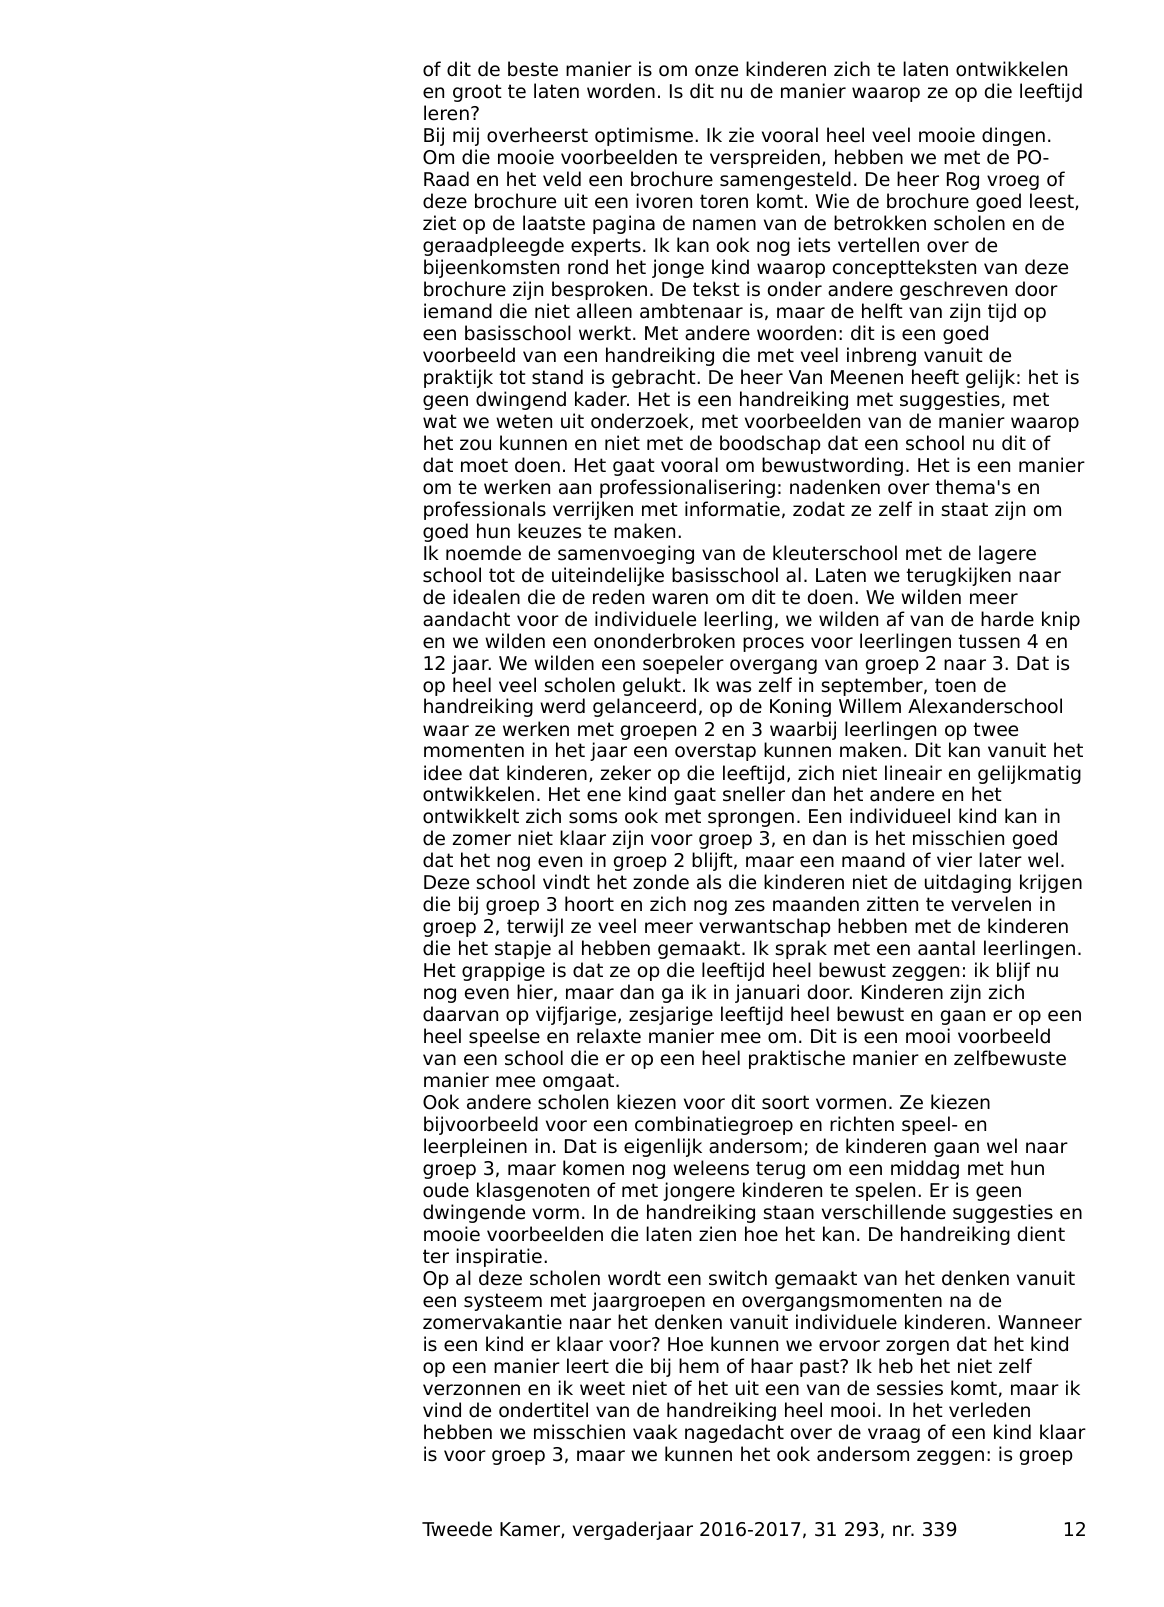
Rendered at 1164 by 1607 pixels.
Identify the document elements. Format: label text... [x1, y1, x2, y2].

text Op al deze scholen wordt een switch gemaakt van het denken vanuit een systeem met jaargroepen en overgangsmomenten na de zomervakantie naar het denken vanuit individuele kinderen. Wanneer is een kind er klaar voor? Hoe kunnen we ervoor zorgen dat het kind op een manier leert die bij hem of haar past? Ik heb het niet zelf verzonnen en ik weet niet of het uit een van de sessies komt, maar ik vind de ondertitel van de handreiking heel mooi. In het verleden hebben we misschien vaak nagedacht over de vraag of een kind klaar is voor groep 3, maar we kunnen het ook andersom zeggen: is groep [422, 1268, 1087, 1466]
text of dit de beste manier is om onze kinderen zich te laten ontwikkelen en groot te laten worden. Is dit nu de manier waarop ze op die leeftijd leren? [422, 59, 1087, 125]
text Bij mij overheerst optimisme. Ik zie vooral heel veel mooie dingen. Om die mooie voorbeelden te verspreiden, hebben we met de PO-Raad en het veld een brochure samengesteld. De heer Rog vroeg of deze brochure uit een ivoren toren komt. Wie de brochure goed leest, ziet op de laatste pagina de namen van de betrokken scholen en de geraadpleegde experts. Ik kan ook nog iets vertellen over de bijeenkomsten rond het jonge kind waarop conceptteksten van deze brochure zijn besproken. De tekst is onder andere geschreven door iemand die niet alleen ambtenaar is, maar de helft van zijn tijd op een basisschool werkt. Met andere woorden: dit is een goed voorbeeld van een handreiking die met veel inbreng vanuit de praktijk tot stand is gebracht. De heer Van Meenen heeft gelijk: het is geen dwingend kader. Het is een handreiking met suggesties, met wat we weten uit onderzoek, met voorbeelden van de manier waarop het zou kunnen en niet met de boodschap dat een school nu dit of dat moet doen. Het gaat vooral om bewustwording. Het is een manier om te werken aan professionalisering: nadenken over thema's en professionals verrijken met informatie, zodat ze zelf in staat zijn om goed hun keuzes te maken. [422, 125, 1087, 543]
text Ik noemde de samenvoeging van de kleuterschool met de lagere school tot de uiteindelijke basisschool al. Laten we terugkijken naar de idealen die de reden waren om dit te doen. We wilden meer aandacht voor de individuele leerling, we wilden af van de harde knip en we wilden een ononderbroken proces voor leerlingen tussen 4 en 12 jaar. We wilden een soepeler overgang van groep 2 naar 3. Dat is op heel veel scholen gelukt. Ik was zelf in september, toen de handreiking werd gelanceerd, op de Koning Willem Alexanderschool waar ze werken met groepen 2 en 3 waarbij leerlingen op twee momenten in het jaar een overstap kunnen maken. Dit kan vanuit het idee dat kinderen, zeker op die leeftijd, zich niet lineair en gelijkmatig ontwikkelen. Het ene kind gaat sneller dan het andere en het ontwikkelt zich soms ook met sprongen. Een individueel kind kan in de zomer niet klaar zijn voor groep 3, en dan is het misschien goed dat het nog even in groep 2 blijft, maar een maand of vier later wel. Deze school vindt het zonde als die kinderen niet de uitdaging krijgen die bij groep 3 hoort en zich nog zes maanden zitten te vervelen in groep 2, terwijl ze veel meer verwantschap hebben met de kinderen die het stapje al hebben gemaakt. Ik sprak met een aantal leerlingen. Het grappige is dat ze op die leeftijd heel bewust zeggen: ik blijf nu nog even hier, maar dan ga ik in januari door. Kinderen zijn zich daarvan op vijfjarige, zesjarige leeftijd heel bewust en gaan er op een heel speelse en relaxte manier mee om. Dit is een mooi voorbeeld van een school die er op een heel praktische manier en zelfbewuste manier mee omgaat. [422, 543, 1087, 1092]
text Ook andere scholen kiezen voor dit soort vormen. Ze kiezen bijvoorbeeld voor een combinatiegroep en richten speel- en leerpleinen in. Dat is eigenlijk andersom; de kinderen gaan wel naar groep 3, maar komen nog weleens terug om een middag met hun oude klasgenoten of met jongere kinderen te spelen. Er is geen dwingende vorm. In de handreiking staan verschillende suggesties en mooie voorbeelden die laten zien hoe het kan. De handreiking dient ter inspiratie. [422, 1092, 1087, 1268]
